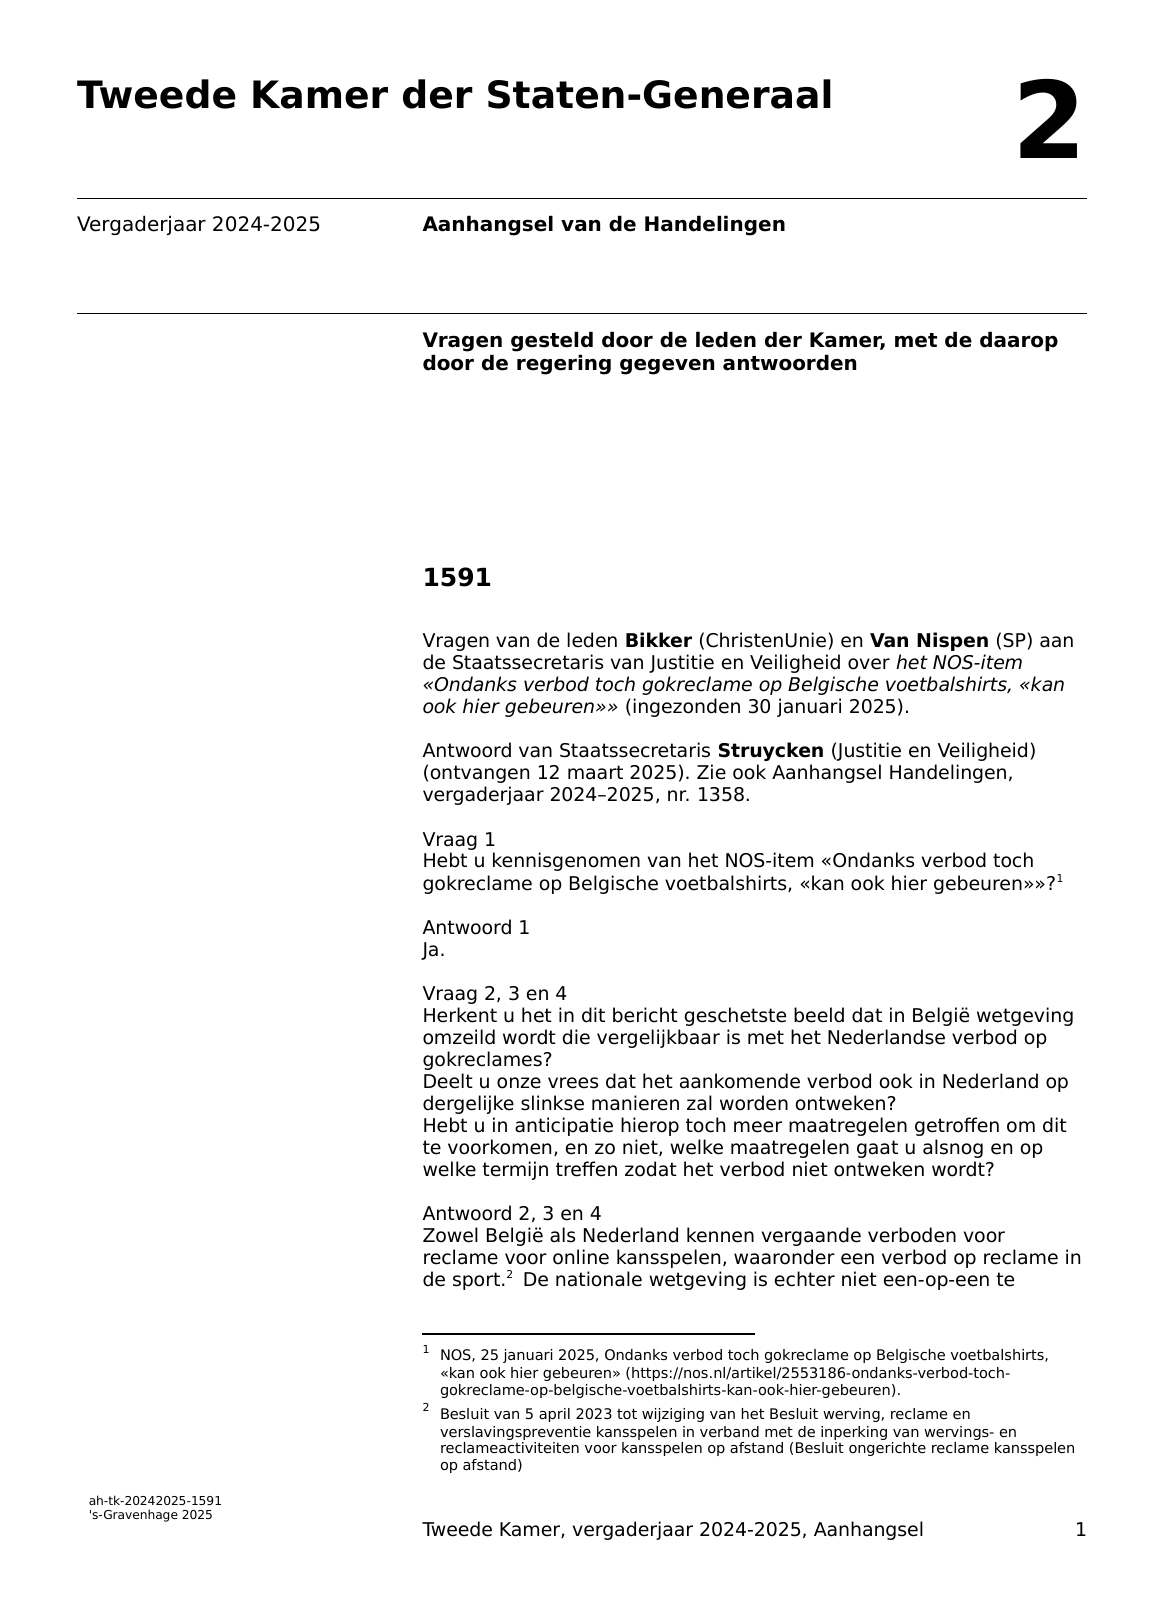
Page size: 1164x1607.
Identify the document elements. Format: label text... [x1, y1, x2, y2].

table_cell Vragen gesteld door de leden der Kamer, met de daarop door de regering gegeven antwoorden [422, 314, 1087, 375]
text 's-Gravenhage 2025 [88, 1508, 323, 1522]
table_header 2 [886, 59, 1087, 198]
text NOS, 25 januari 2025, Ondanks verbod toch gokreclame op Belgische voetbalshirts, «kan ook hier gebeuren» (https://nos.nl/artikel/2553186-ondanks-verbod-toch-gokreclame-op-belgische-voetbalshirts-kan-ook-hier-gebeuren). [422, 1343, 1087, 1399]
text Antwoord 1 [422, 917, 1087, 938]
text Vraag 2, 3 en 4 [422, 983, 1087, 1005]
text Antwoord van Staatssecretaris Struycken (Justitie en Veiligheid) (ontvangen 12 maart 2025). Zie ook Aanhangsel Handelingen, vergaderjaar 2024–2025, nr. 1358. [422, 740, 1087, 806]
text ah-tk-20242025-1591 [88, 1494, 323, 1508]
text Hebt u kennisgenomen van het NOS-item «Ondanks verbod toch gokreclame op Belgische voetbalshirts, «kan ook hier gebeuren»»? [422, 850, 1087, 894]
text 1591 [422, 563, 1087, 592]
table_cell Aanhangsel van de Handelingen [422, 199, 1087, 313]
table_cell [77, 314, 422, 375]
text Vraag 1 [422, 828, 1087, 850]
text Zowel België als Nederland kennen vergaande verboden voor reclame voor online kansspelen, waaronder een verbod op reclame in de sport. De nationale wetgeving is echter niet een-op-een te [422, 1225, 1087, 1291]
text Deelt u onze vrees dat het aankomende verbod ook in Nederland op dergelijke slinkse manieren zal worden ontweken? [422, 1071, 1087, 1114]
text Antwoord 2, 3 en 4 [422, 1203, 1087, 1225]
text Besluit van 5 april 2023 tot wijziging van het Besluit werving, reclame en verslavingspreventie kansspelen in verband met de inperking van wervings- en reclameactiviteiten voor kansspelen op afstand (Besluit ongerichte reclame kansspelen op afstand) [422, 1402, 1087, 1474]
text Hebt u in anticipatie hierop toch meer maatregelen getroffen om dit te voorkomen, en zo niet, welke maatregelen gaat u alsnog en op welke termijn treffen zodat het verbod niet ontweken wordt? [422, 1114, 1087, 1181]
text Herkent u het in dit bericht geschetste beeld dat in België wetgeving omzeild wordt die vergelijkbaar is met het Nederlandse verbod op gokreclames? [422, 1005, 1087, 1071]
table_cell Vergaderjaar 2024-2025 [77, 199, 422, 313]
text Ja. [422, 938, 1087, 961]
table_header Tweede Kamer der Staten-Generaal [77, 59, 886, 198]
text Vragen van de leden Bikker (ChristenUnie) en Van Nispen (SP) aan de Staatssecretaris van Justitie en Veiligheid over het NOS-item «Ondanks verbod toch gokreclame op Belgische voetbalshirts, «kan ook hier gebeuren»» (ingezonden 30 januari 2025). [422, 630, 1087, 718]
